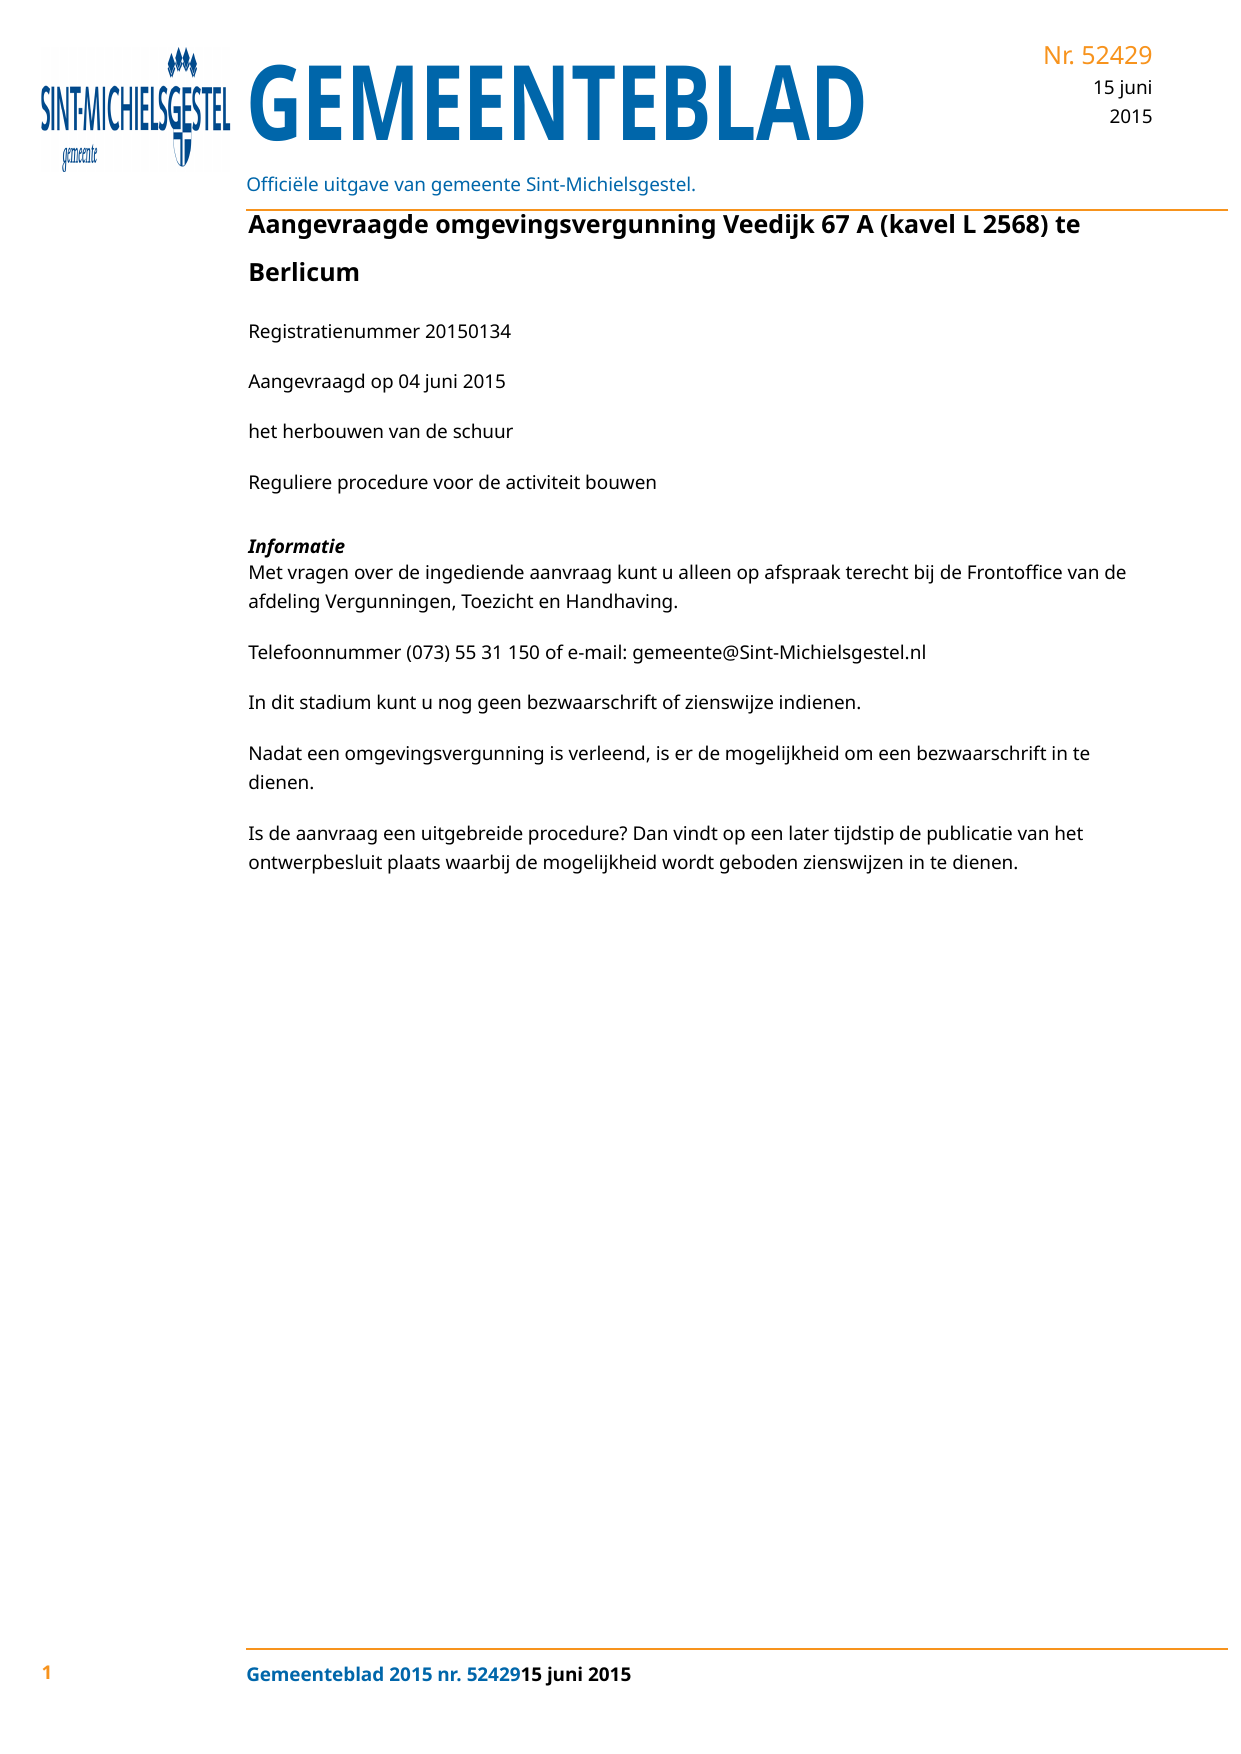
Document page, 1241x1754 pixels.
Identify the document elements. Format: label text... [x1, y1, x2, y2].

text Informatie [248, 533, 1152, 559]
text Registratienummer 20150134 [248, 318, 1152, 344]
picture [41, 47, 231, 172]
text In dit stadium kunt u nog geen bezwaarschrift of zienswijze indienen. [248, 689, 1152, 715]
text Is de aanvraag een uitgebreide procedure? Dan vindt op een later tijdstip de publicatie van het ontwerpbesluit plaats waarbij de mogelijkheid wordt geboden zienswijzen in te dienen. [248, 820, 1152, 875]
text Aangevraagde omgevingsvergunning Veedijk 67 A (kavel L 2568) te Berlicum [248, 211, 1152, 288]
text Telefoonnummer (073) 55 31 150 of e-mail: gemeente@Sint-Michielsgestel.nl [248, 639, 1152, 664]
text Nadat een omgevingsvergunning is verleend, is er de mogelijkheid om een bezwaarschrift in te dienen. [248, 740, 1152, 795]
text Met vragen over de ingediende aanvraag kunt u alleen op afspraak terecht bij de Frontoffice van de afdeling Vergunningen, Toezicht en Handhaving. [248, 559, 1152, 614]
text Aangevraagd op 04 juni 2015 [248, 368, 1152, 394]
text Reguliere procedure voor de activiteit bouwen [248, 469, 1152, 495]
text het herbouwen van de schuur [248, 419, 1152, 444]
